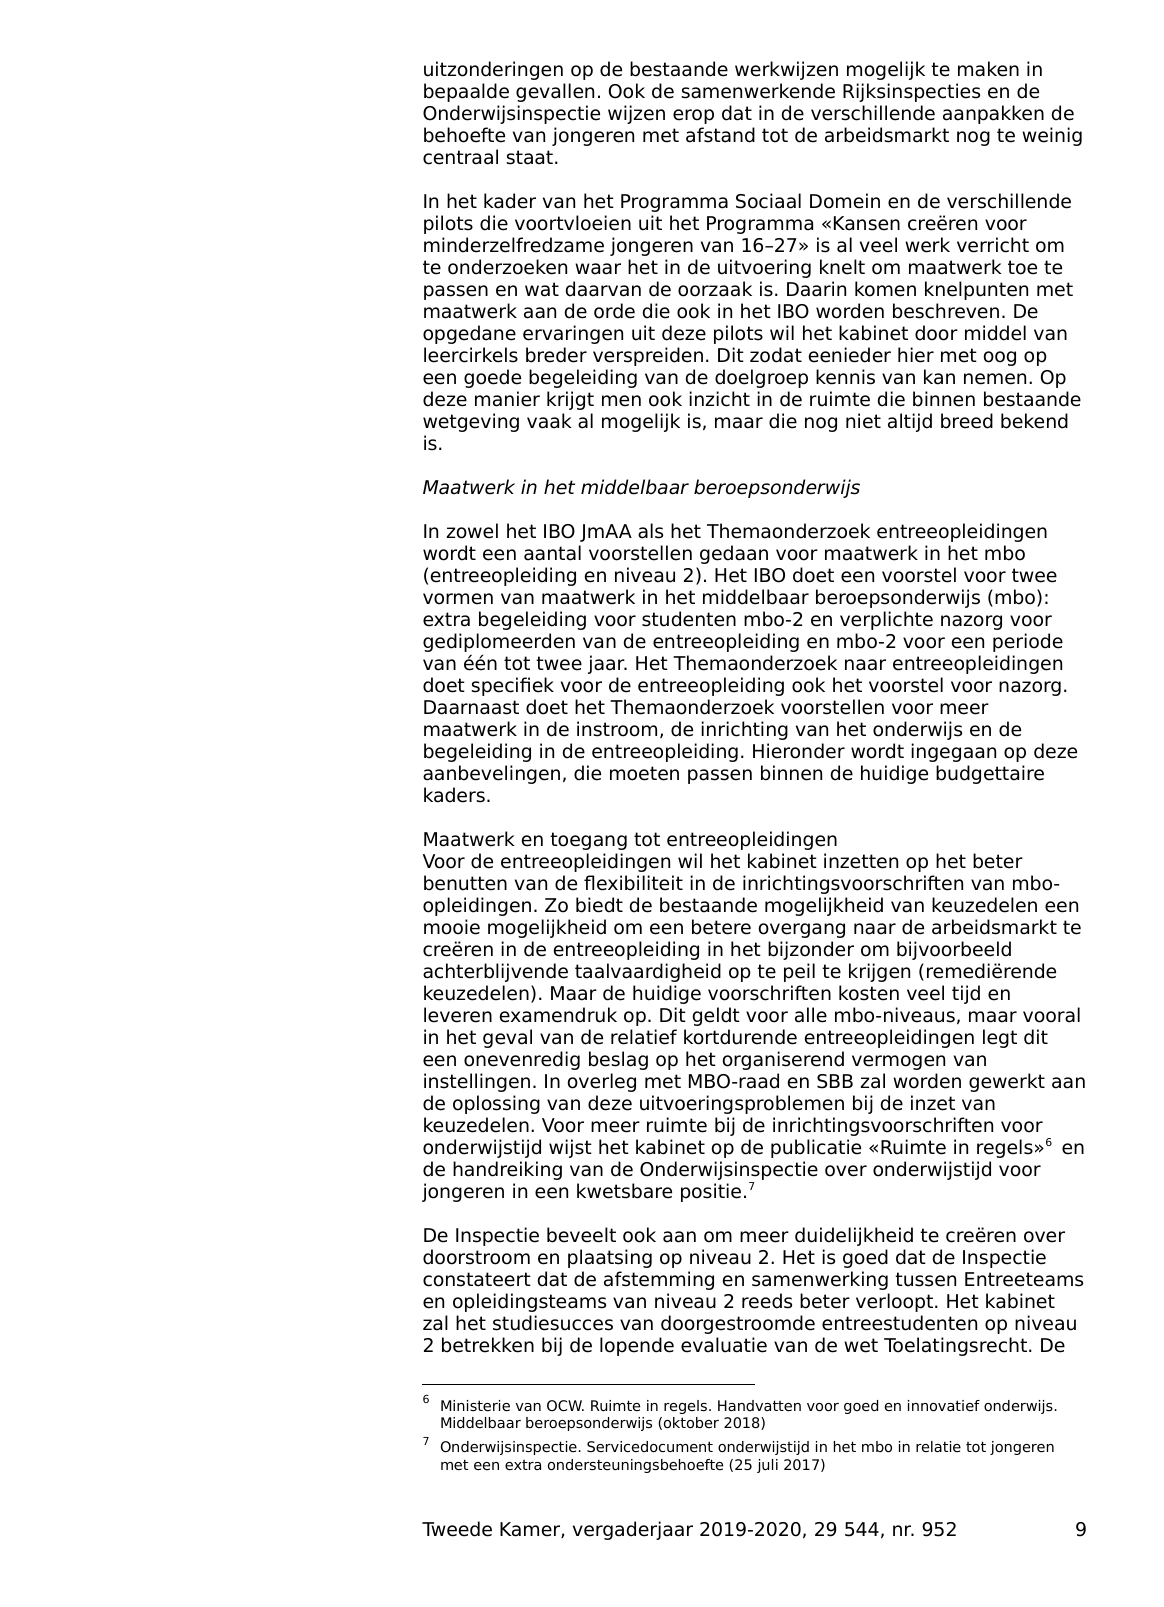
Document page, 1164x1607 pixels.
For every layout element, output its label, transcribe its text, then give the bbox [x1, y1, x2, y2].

text In het kader van het Programma Sociaal Domein en de verschillende pilots die voortvloeien uit het Programma «Kansen creëren voor minderzelfredzame jongeren van 16–27» is al veel werk verricht om te onderzoeken waar het in de uitvoering knelt om maatwerk toe te passen en wat daarvan de oorzaak is. Daarin komen knelpunten met maatwerk aan de orde die ook in het IBO worden beschreven. De opgedane ervaringen uit deze pilots wil het kabinet door middel van leercirkels breder verspreiden. Dit zodat eenieder hier met oog op een goede begeleiding van de doelgroep kennis van kan nemen. Op deze manier krijgt men ook inzicht in de ruimte die binnen bestaande wetgeving vaak al mogelijk is, maar die nog niet altijd breed bekend is. [422, 191, 1087, 455]
subtitle Maatwerk in het middelbaar beroepsonderwijs [422, 477, 1087, 499]
text De Inspectie beveelt ook aan om meer duidelijkheid te creëren over doorstroom en plaatsing op niveau 2. Het is goed dat de Inspectie constateert dat de afstemming en samenwerking tussen Entreeteams en opleidingsteams van niveau 2 reeds beter verloopt. Het kabinet zal het studiesucces van doorgestroomde entreestudenten op niveau 2 betrekken bij de lopende evaluatie van de wet Toelatingsrecht. De [422, 1225, 1087, 1357]
text Maatwerk en toegang tot entreeopleidingen [422, 829, 1087, 851]
text uitzonderingen op de bestaande werkwijzen mogelijk te maken in bepaalde gevallen. Ook de samenwerkende Rijksinspecties en de Onderwijsinspectie wijzen erop dat in de verschillende aanpakken de behoefte van jongeren met afstand tot de arbeidsmarkt nog te weinig centraal staat. [422, 59, 1087, 169]
text Voor de entreeopleidingen wil het kabinet inzetten op het beter benutten van de flexibiliteit in de inrichtingsvoorschriften van mbo-opleidingen. Zo biedt de bestaande mogelijkheid van keuzedelen een mooie mogelijkheid om een betere overgang naar de arbeidsmarkt te creëren in de entreeopleiding in het bijzonder om bijvoorbeeld achterblijvende taalvaardigheid op te peil te krijgen (remediërende keuzedelen). Maar de huidige voorschriften kosten veel tijd en leveren examendruk op. Dit geldt voor alle mbo-niveaus, maar vooral in het geval van de relatief kortdurende entreeopleidingen legt dit een onevenredig beslag op het organiserend vermogen van instellingen. In overleg met MBO-raad en SBB zal worden gewerkt aan de oplossing van deze uitvoeringsproblemen bij de inzet van keuzedelen. Voor meer ruimte bij de inrichtingsvoorschriften voor onderwijstijd wijst het kabinet op de publicatie «Ruimte in regels» en de handreiking van de Onderwijsinspectie over onderwijstijd voor jongeren in een kwetsbare positie. [422, 851, 1087, 1203]
text In zowel het IBO JmAA als het Themaonderzoek entreeopleidingen wordt een aantal voorstellen gedaan voor maatwerk in het mbo (entreeopleiding en niveau 2). Het IBO doet een voorstel voor twee vormen van maatwerk in het middelbaar beroepsonderwijs (mbo): extra begeleiding voor studenten mbo-2 en verplichte nazorg voor gediplomeerden van de entreeopleiding en mbo-2 voor een periode van één tot twee jaar. Het Themaonderzoek naar entreeopleidingen doet specifiek voor de entreeopleiding ook het voorstel voor nazorg. Daarnaast doet het Themaonderzoek voorstellen voor meer maatwerk in de instroom, de inrichting van het onderwijs en de begeleiding in de entreeopleiding. Hieronder wordt ingegaan op deze aanbevelingen, die moeten passen binnen de huidige budgettaire kaders. [422, 521, 1087, 807]
text Ministerie van OCW. Ruimte in regels. Handvatten voor goed en innovatief onderwijs. Middelbaar beroepsonderwijs (oktober 2018) [422, 1393, 1087, 1432]
text Onderwijsinspectie. Servicedocument onderwijstijd in het mbo in relatie tot jongeren met een extra ondersteuningsbehoefte (25 juli 2017) [422, 1435, 1087, 1474]
